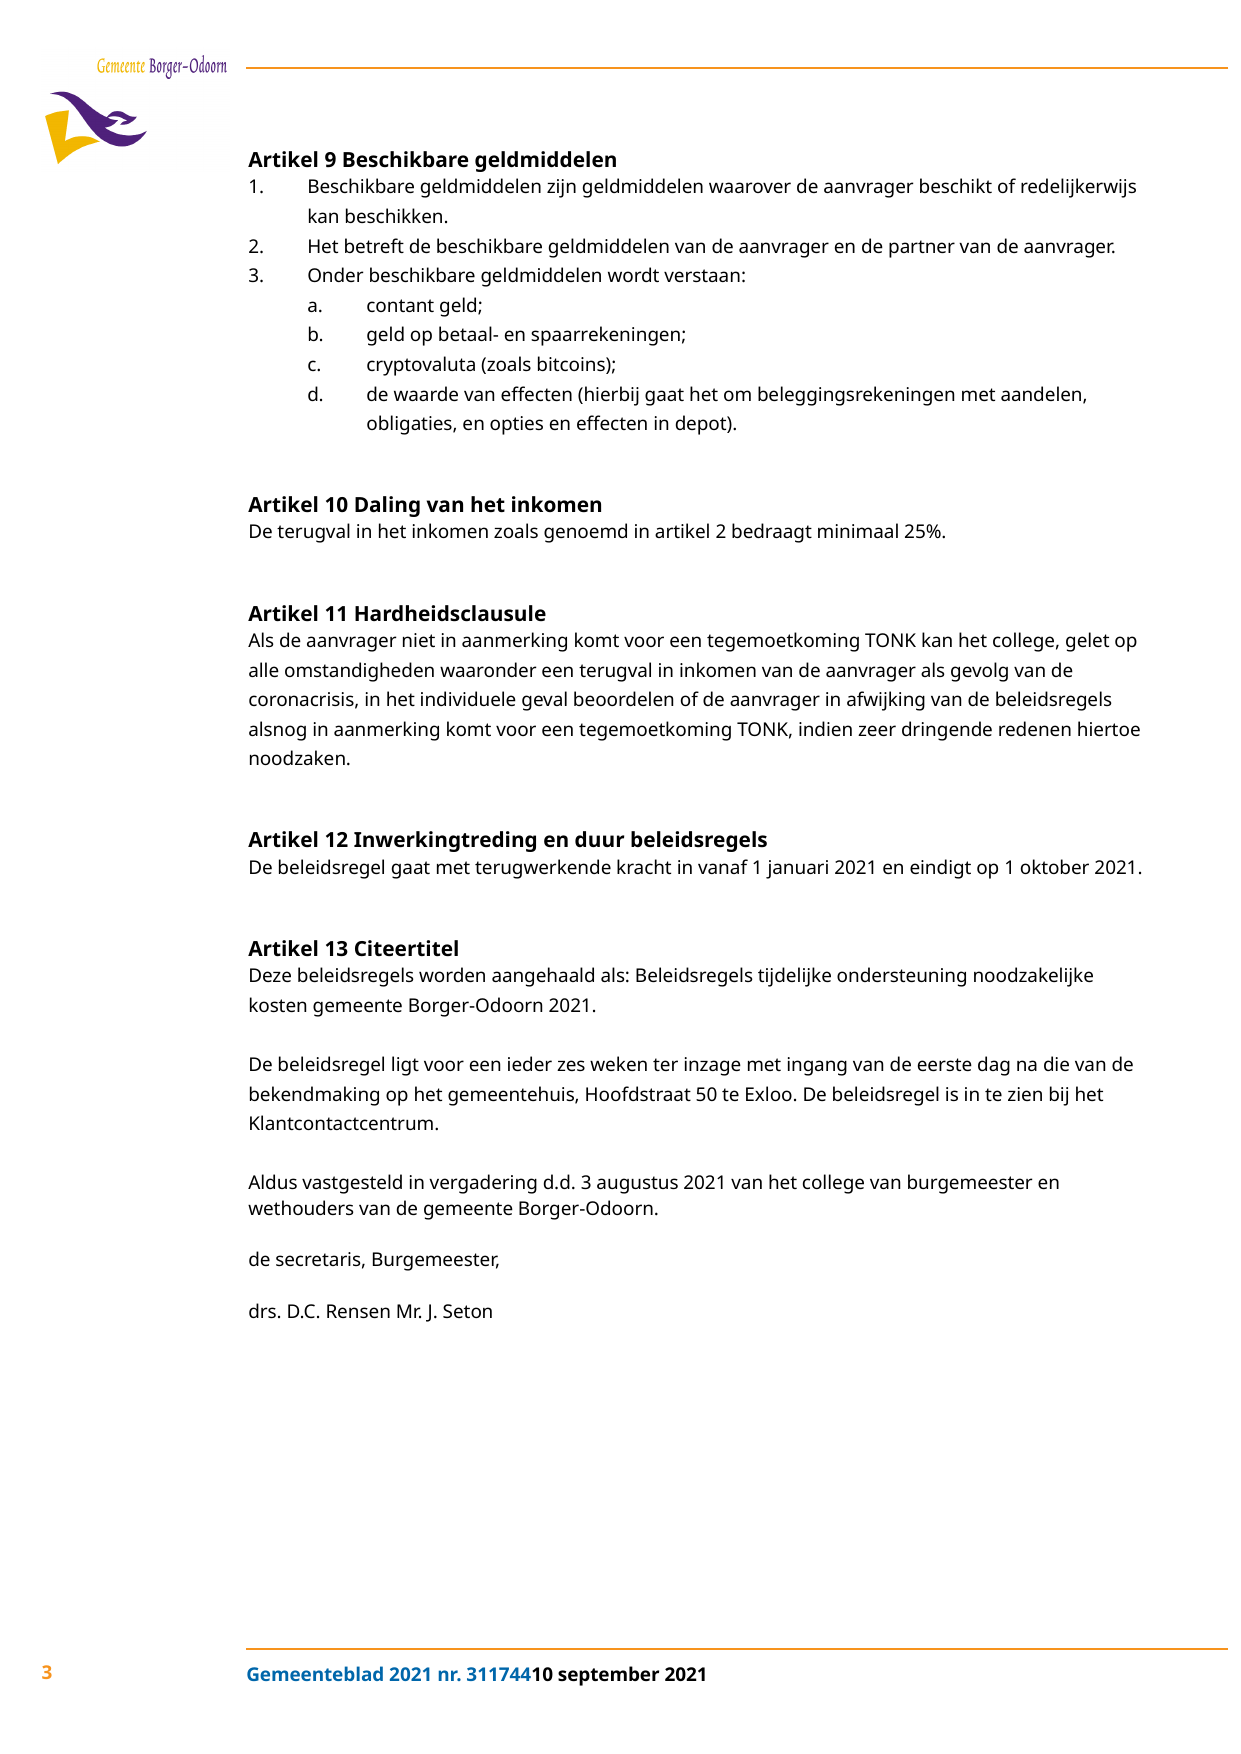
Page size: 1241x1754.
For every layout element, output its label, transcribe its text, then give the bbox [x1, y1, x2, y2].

list contant geld; [307, 292, 1152, 318]
list cryptovaluta (zoals bitcoins); [307, 351, 1152, 377]
text Aldus vastgesteld in vergadering d.d. 3 augustus 2021 van het college van burgemeester en wethouders van de gemeente Borger-Odoorn. [248, 1169, 1152, 1221]
list geld op betaal- en spaarrekeningen; [307, 322, 1152, 347]
text De terugval in het inkomen zoals genoemd in artikel 2 bedraagt minimaal 25%. [248, 519, 1152, 544]
text Artikel 12 Inwerkingtreding en duur beleidsregels [248, 826, 1152, 854]
text Artikel 10 Daling van het inkomen [248, 490, 1152, 519]
list Het betreft de beschikbare geldmiddelen van de aanvrager en de partner van de aanvrager. [248, 233, 1152, 258]
text Artikel 9 Beschikbare geldmiddelen [248, 145, 1152, 174]
text Als de aanvrager niet in aanmerking komt voor een tegemoetkoming TONK kan het college, gelet op alle omstandigheden waaronder een terugval in inkomen van de aanvrager als gevolg van de coronacrisis, in het individuele geval beoordelen of de aanvrager in afwijking van de beleidsregels alsnog in aanmerking komt voor een tegemoetkoming TONK, indien zeer dringende redenen hiertoe noodzaken. [248, 627, 1152, 771]
list Beschikbare geldmiddelen zijn geldmiddelen waarover de aanvrager beschikt of redelijkerwijs kan beschikken. [248, 174, 1152, 229]
picture [41, 47, 231, 172]
text Artikel 11 Hardheidsclausule [248, 599, 1152, 627]
text drs. D.C. Rensen Mr. J. Seton [248, 1298, 1152, 1324]
text Deze beleidsregels worden aangehaald als: Beleidsregels tijdelijke ondersteuning noodzakelijke kosten gemeente Borger-Odoorn 2021. [248, 962, 1152, 1018]
list de waarde van effecten (hierbij gaat het om beleggingsrekeningen met aandelen, obligaties, en opties en effecten in depot). [307, 381, 1152, 436]
text de secretaris, Burgemeester, [248, 1247, 1152, 1272]
text Artikel 13 Citeertitel [248, 934, 1152, 962]
list Onder beschikbare geldmiddelen wordt verstaan: [248, 262, 1152, 288]
text De beleidsregel gaat met terugwerkende kracht in vanaf 1 januari 2021 en eindigt op 1 oktober 2021. [248, 854, 1152, 880]
text De beleidsregel ligt voor een ieder zes weken ter inzage met ingang van de eerste dag na die van de bekendmaking op het gemeentehuis, Hoofdstraat 50 te Exloo. De beleidsregel is in te zien bij het Klantcontactcentrum. [248, 1051, 1152, 1136]
